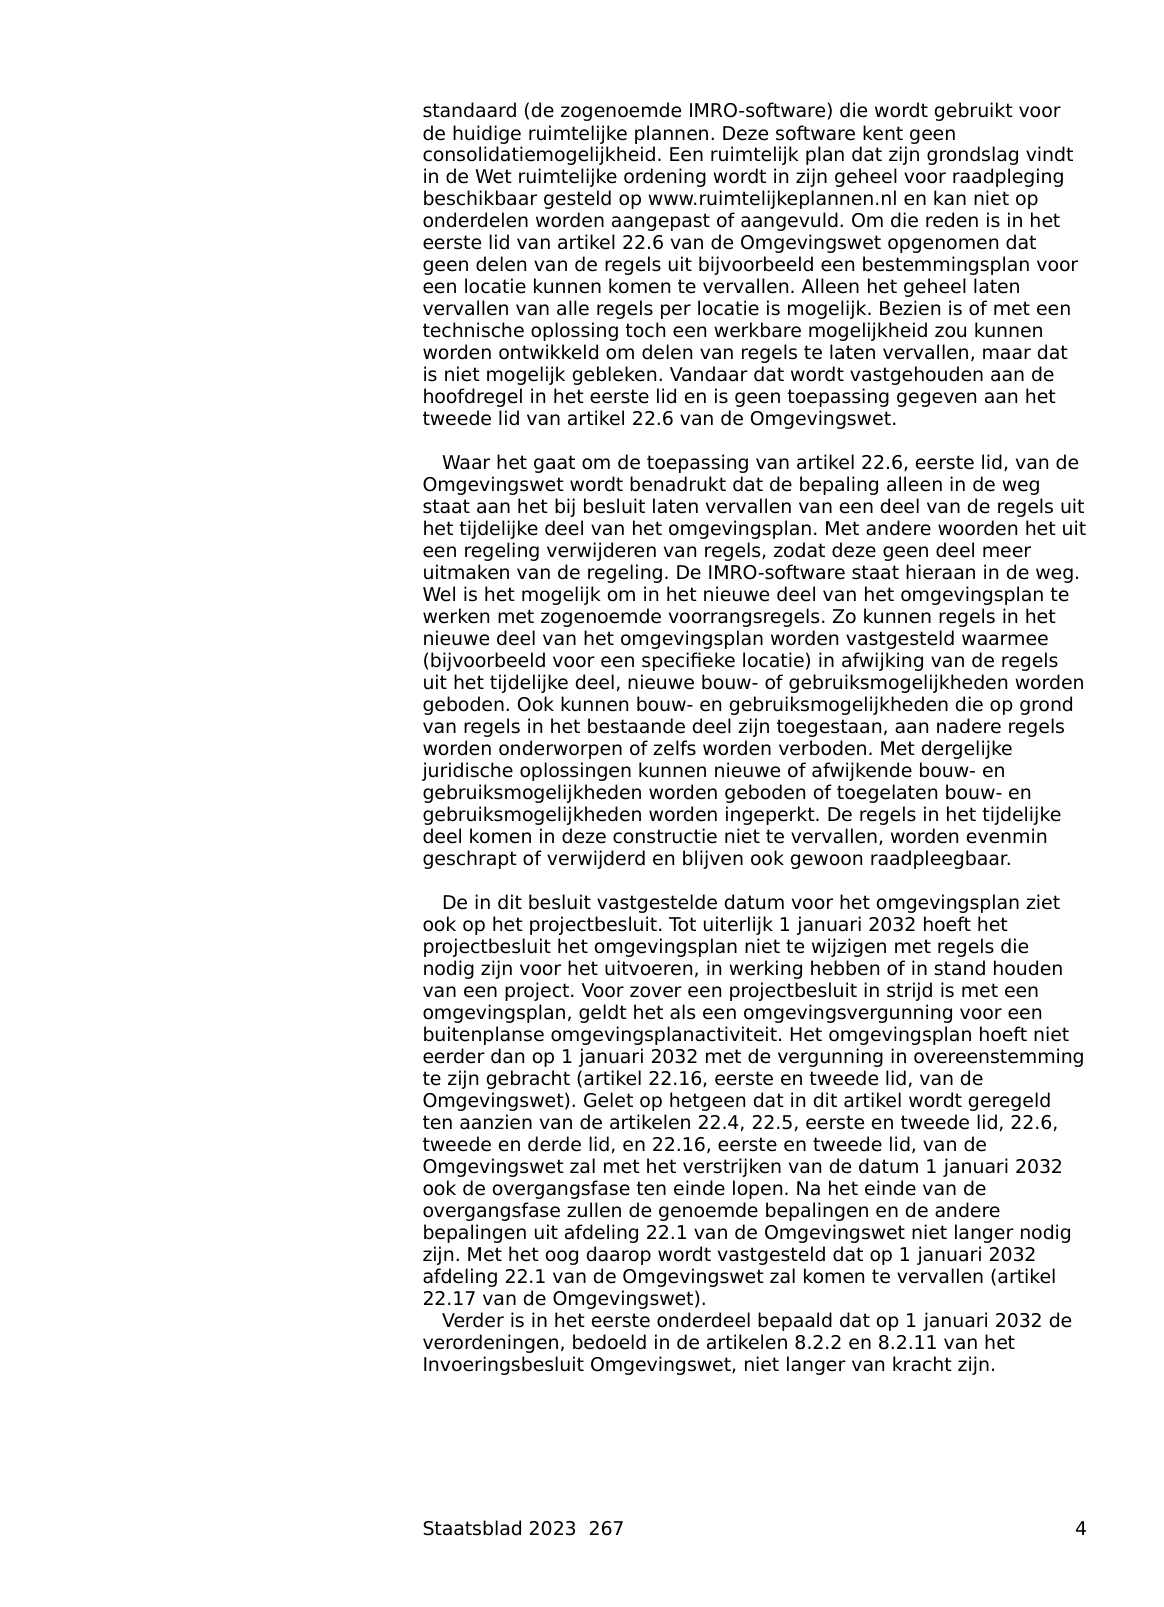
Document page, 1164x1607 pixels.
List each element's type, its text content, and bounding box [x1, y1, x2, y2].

text Waar het gaat om de toepassing van artikel 22.6, eerste lid, van de Omgevingswet wordt benadrukt dat de bepaling alleen in de weg staat aan het bij besluit laten vervallen van een deel van de regels uit het tijdelijke deel van het omgevingsplan. Met andere woorden het uit een regeling verwijderen van regels, zodat deze geen deel meer uitmaken van de regeling. De IMRO-software staat hieraan in de weg. Wel is het mogelijk om in het nieuwe deel van het omgevingsplan te werken met zogenoemde voorrangsregels. Zo kunnen regels in het nieuwe deel van het omgevingsplan worden vastgesteld waarmee (bijvoorbeeld voor een specifieke locatie) in afwijking van de regels uit het tijdelijke deel, nieuwe bouw- of gebruiksmogelijkheden worden geboden. Ook kunnen bouw- en gebruiksmogelijkheden die op grond van regels in het bestaande deel zijn toegestaan, aan nadere regels worden onderworpen of zelfs worden verboden. Met dergelijke juridische oplossingen kunnen nieuwe of afwijkende bouw- en gebruiksmogelijkheden worden geboden of toegelaten bouw- en gebruiksmogelijkheden worden ingeperkt. De regels in het tijdelijke deel komen in deze constructie niet te vervallen, worden evenmin geschrapt of verwijderd en blijven ook gewoon raadpleegbaar. [422, 452, 1087, 870]
text standaard (de zogenoemde IMRO-software) die wordt gebruikt voor de huidige ruimtelijke plannen. Deze software kent geen consolidatiemogelijkheid. Een ruimtelijk plan dat zijn grondslag vindt in de Wet ruimtelijke ordening wordt in zijn geheel voor raadpleging beschikbaar gesteld op www.ruimtelijkeplannen.nl en kan niet op onderdelen worden aangepast of aangevuld. Om die reden is in het eerste lid van artikel 22.6 van de Omgevingswet opgenomen dat geen delen van de regels uit bijvoorbeeld een bestemmingsplan voor een locatie kunnen komen te vervallen. Alleen het geheel laten vervallen van alle regels per locatie is mogelijk. Bezien is of met een technische oplossing toch een werkbare mogelijkheid zou kunnen worden ontwikkeld om delen van regels te laten vervallen, maar dat is niet mogelijk gebleken. Vandaar dat wordt vastgehouden aan de hoofdregel in het eerste lid en is geen toepassing gegeven aan het tweede lid van artikel 22.6 van de Omgevingswet. [422, 100, 1087, 430]
text Verder is in het eerste onderdeel bepaald dat op 1 januari 2032 de verordeningen, bedoeld in de artikelen 8.2.2 en 8.2.11 van het Invoeringsbesluit Omgevingswet, niet langer van kracht zijn. [422, 1310, 1087, 1376]
text De in dit besluit vastgestelde datum voor het omgevingsplan ziet ook op het projectbesluit. Tot uiterlijk 1 januari 2032 hoeft het projectbesluit het omgevingsplan niet te wijzigen met regels die nodig zijn voor het uitvoeren, in werking hebben of in stand houden van een project. Voor zover een projectbesluit in strijd is met een omgevingsplan, geldt het als een omgevingsvergunning voor een buitenplanse omgevingsplanactiviteit. Het omgevingsplan hoeft niet eerder dan op 1 januari 2032 met de vergunning in overeenstemming te zijn gebracht (artikel 22.16, eerste en tweede lid, van de Omgevingswet). Gelet op hetgeen dat in dit artikel wordt geregeld ten aanzien van de artikelen 22.4, 22.5, eerste en tweede lid, 22.6, tweede en derde lid, en 22.16, eerste en tweede lid, van de Omgevingswet zal met het verstrijken van de datum 1 januari 2032 ook de overgangsfase ten einde lopen. Na het einde van de overgangsfase zullen de genoemde bepalingen en de andere bepalingen uit afdeling 22.1 van de Omgevingswet niet langer nodig zijn. Met het oog daarop wordt vastgesteld dat op 1 januari 2032 afdeling 22.1 van de Omgevingswet zal komen te vervallen (artikel 22.17 van de Omgevingswet). [422, 892, 1087, 1310]
